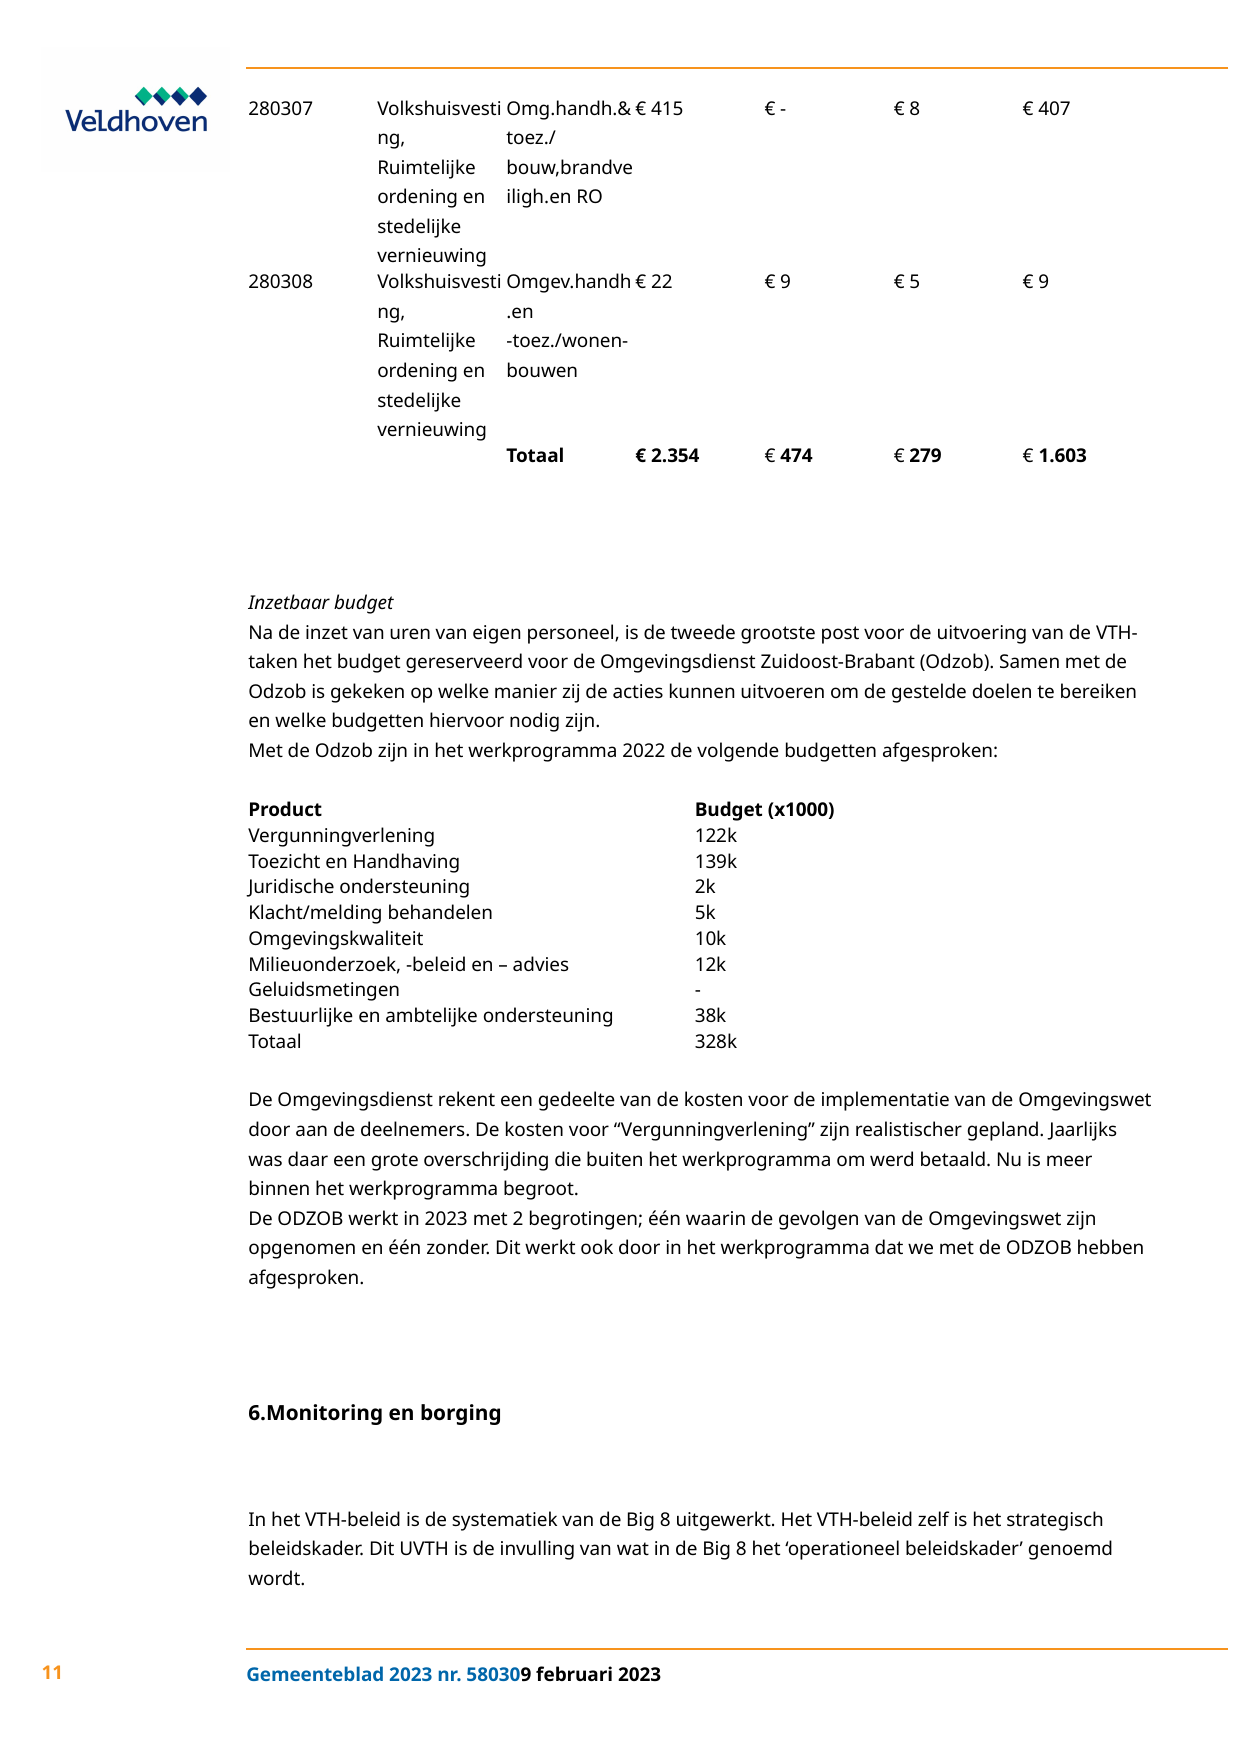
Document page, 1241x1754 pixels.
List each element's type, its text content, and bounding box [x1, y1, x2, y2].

table_cell € 2.354 [635, 442, 764, 468]
table_cell Geluidsmetingen [248, 977, 694, 1002]
table_cell 5k [695, 900, 1152, 925]
text Met de Odzob zijn in het werkprogramma 2022 de volgende budgetten afgesproken: [248, 737, 1152, 763]
table_cell 122k [695, 822, 1152, 848]
text Na de inzet van uren van eigen personeel, is de tweede grootste post voor de uitvoering van de VTH-taken het budget gereserveerd voor de Omgevingsdienst Zuidoost-Brabant (Odzob). Samen met de Odzob is gekeken op welke manier zij de acties kunnen uitvoeren om de gestelde doelen te bereiken en welke budgetten hiervoor nodig zijn. [248, 619, 1152, 733]
table_cell € 407 [1023, 95, 1152, 268]
table_cell 328k [695, 1028, 1152, 1054]
table_cell € 474 [764, 442, 893, 468]
table_cell Omgevingskwaliteit [248, 925, 694, 951]
table_cell [377, 442, 506, 468]
text Inzetbaar budget [248, 589, 1152, 615]
table_cell Juridische ondersteuning [248, 874, 694, 899]
table_cell [248, 442, 377, 468]
table_cell € 1.603 [1023, 442, 1152, 468]
table_cell € 5 [894, 269, 1022, 442]
text De ODZOB werkt in 2023 met 2 begrotingen; één waarin de gevolgen van de Omgevingswet zijn opgenomen en één zonder. Dit werkt ook door in het werkprogramma dat we met de ODZOB hebben afgesproken. [248, 1205, 1152, 1290]
table_header Budget (x1000) [695, 797, 1152, 822]
table_cell Volkshuisvesting, Ruimtelijke ordening en stedelijke vernieuwing [377, 95, 506, 268]
table_cell 139k [695, 848, 1152, 874]
table_cell € 9 [764, 269, 893, 442]
table_cell Omgev.handh.en -toez./wonen-bouwen [506, 269, 635, 442]
table_cell Vergunningverlening [248, 822, 694, 848]
table_cell Totaal [248, 1028, 694, 1054]
text De Omgevingsdienst rekent een gedeelte van de kosten voor de implementatie van de Omgevingswet door aan de deelnemers. De kosten voor “Vergunningverlening” zijn realistischer gepland. Jaarlijks was daar een grote overschrijding die buiten het werkprogramma om werd betaald. Nu is meer binnen het werkprogramma begroot. [248, 1087, 1152, 1201]
table_cell € 22 [635, 269, 764, 442]
table_cell Omg.handh.&toez./bouw,brandveiligh.en RO [506, 95, 635, 268]
table_cell Klacht/melding behandelen [248, 900, 694, 925]
table_cell € 415 [635, 95, 764, 268]
table_cell 10k [695, 925, 1152, 951]
table_cell 280307 [248, 95, 377, 268]
table_cell Toezicht en Handhaving [248, 848, 694, 874]
text In het VTH-beleid is de systematiek van de Big 8 uitgewerkt. Het VTH-beleid zelf is het strategisch beleidskader. Dit UVTH is de invulling van wat in de Big 8 het ‘operationeel beleidskader’ genoemd wordt. [248, 1506, 1152, 1591]
table_cell Milieuonderzoek, -beleid en – advies [248, 951, 694, 977]
table_cell 12k [695, 951, 1152, 977]
table_cell Totaal [506, 442, 635, 468]
table_cell - [695, 977, 1152, 1002]
table_cell 38k [695, 1003, 1152, 1028]
text 6.Monitoring en borging [248, 1398, 1152, 1427]
table_cell € 279 [894, 442, 1022, 468]
table_cell € 9 [1023, 269, 1152, 442]
table_cell Volkshuisvesting, Ruimtelijke ordening en stedelijke vernieuwing [377, 269, 506, 442]
table_header Product [248, 797, 694, 822]
picture [41, 47, 231, 172]
table_cell Bestuurlijke en ambtelijke ondersteuning [248, 1003, 694, 1028]
table_cell 280308 [248, 269, 377, 442]
table_cell € 8 [894, 95, 1022, 268]
table_cell 2k [695, 874, 1152, 899]
table_cell € - [764, 95, 893, 268]
